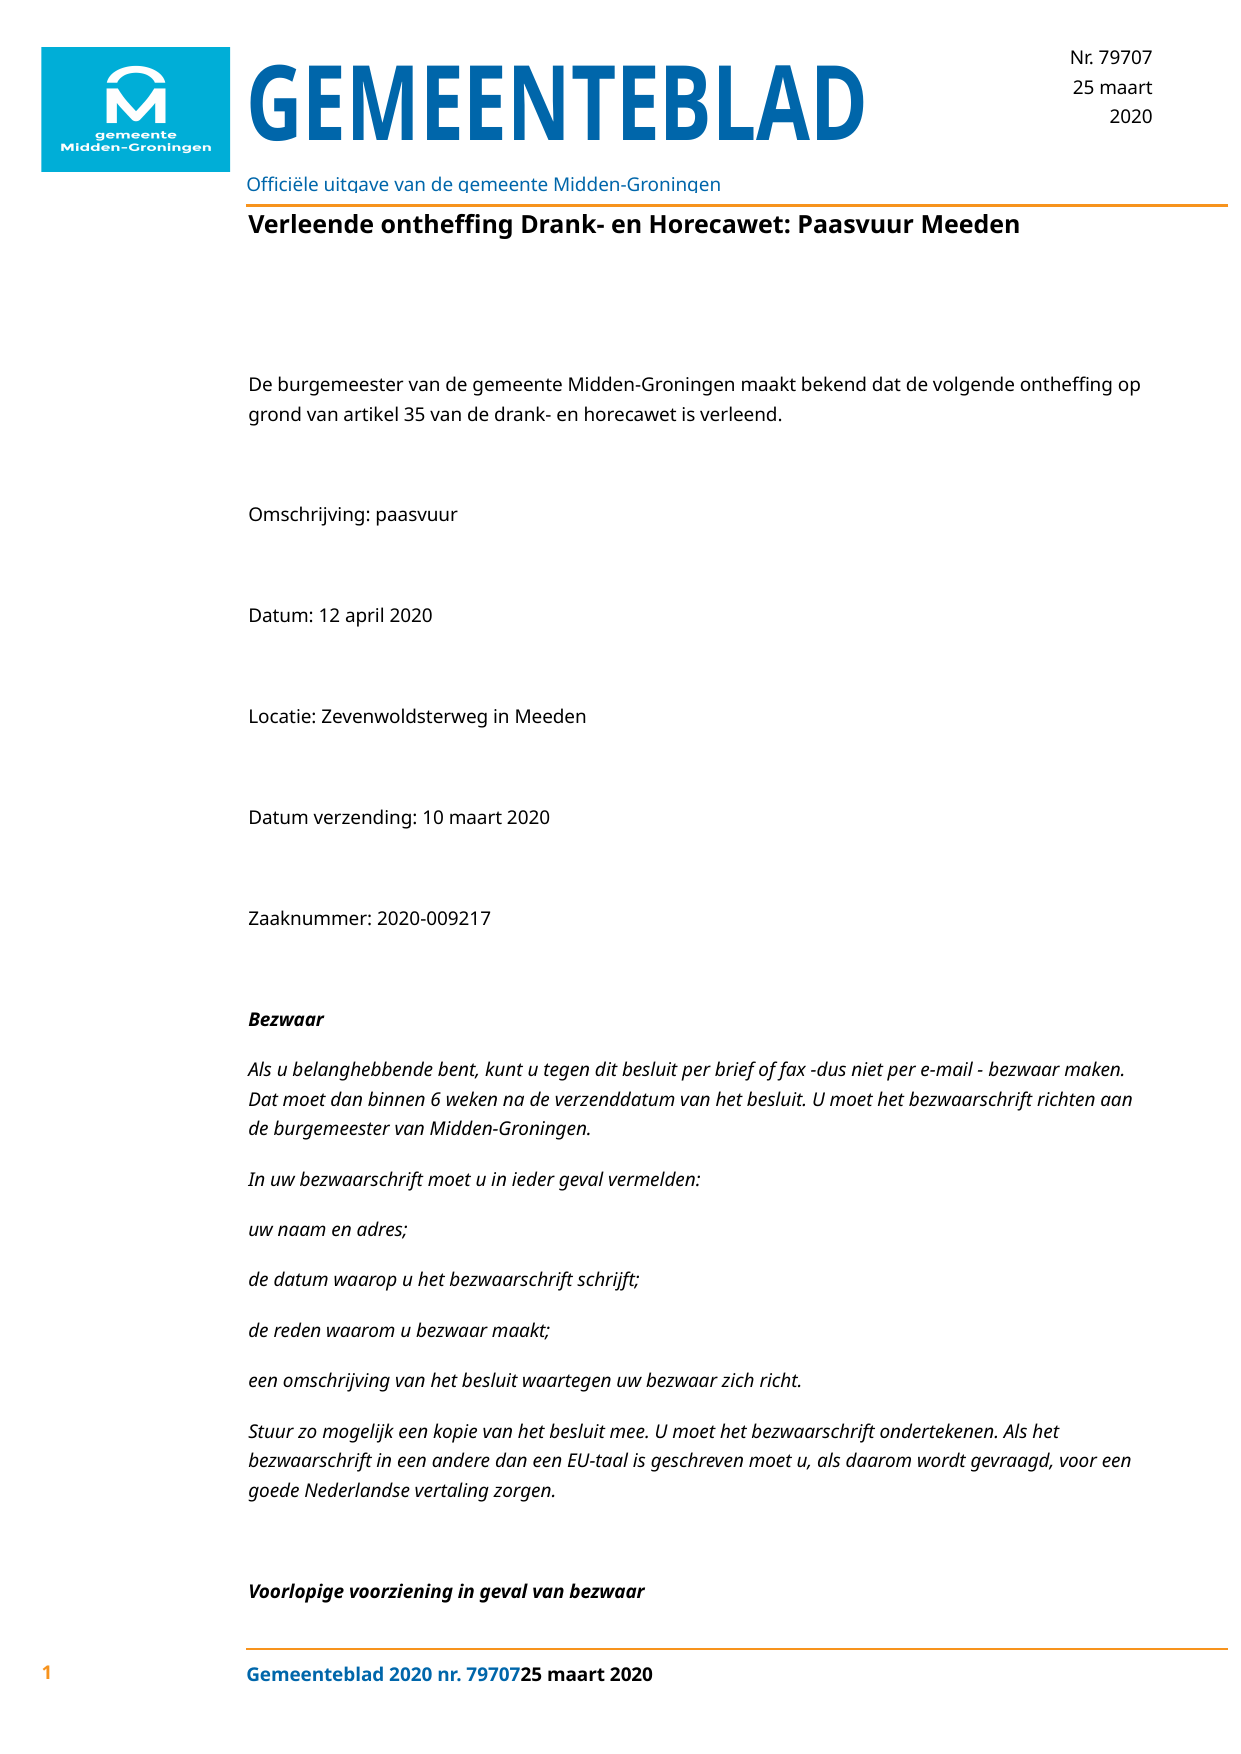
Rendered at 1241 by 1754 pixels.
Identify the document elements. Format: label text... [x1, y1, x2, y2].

text Datum verzending: 10 maart 2020 [248, 804, 1152, 830]
text Locatie: Zevenwoldsterweg in Meeden [248, 703, 1152, 729]
text Omschrijving: paasvuur [248, 502, 1152, 527]
text de datum waarop u het bezwaarschrift schrijft; [248, 1267, 1152, 1292]
text Bezwaar [248, 1006, 1152, 1031]
text Als u belanghebbende bent, kunt u tegen dit besluit per brief of fax -dus niet per e-mail - bezwaar maken. Dat moet dan binnen 6 weken na de verzenddatum van het besluit. U moet het bezwaarschrift richten aan de burgemeester van Midden-Groningen. [248, 1056, 1152, 1141]
picture [107, 89, 165, 122]
text Verleende ontheffing Drank- en Horecawet: Paasvuur Meeden [248, 207, 1152, 241]
text Zaaknummer: 2020-009217 [248, 905, 1152, 931]
text In uw bezwaarschrift moet u in ieder geval vermelden: [248, 1166, 1152, 1191]
text Voorlopige voorziening in geval van bezwaar [248, 1578, 1152, 1603]
text de reden waarom u bezwaar maakt; [248, 1317, 1152, 1343]
picture [184, 146, 190, 153]
text een omschrijving van het besluit waartegen uw bezwaar zich richt. [248, 1367, 1152, 1393]
text Stuur zo mogelijk een kopie van het besluit mee. U moet het bezwaarschrift ondertekenen. Als het bezwaarschrift in een andere dan een EU-taal is geschreven moet u, als daarom wordt gevraagd, voor een goede Nederlandse vertaling zorgen. [248, 1418, 1152, 1503]
text Datum: 12 april 2020 [248, 602, 1152, 628]
picture [108, 66, 164, 82]
text De burgemeester van de gemeente Midden-Groningen maakt bekend dat de volgende ontheffing op grond van artikel 35 van de drank- en horecawet is verleend. [248, 371, 1152, 426]
text uw naam en adres; [248, 1216, 1152, 1242]
